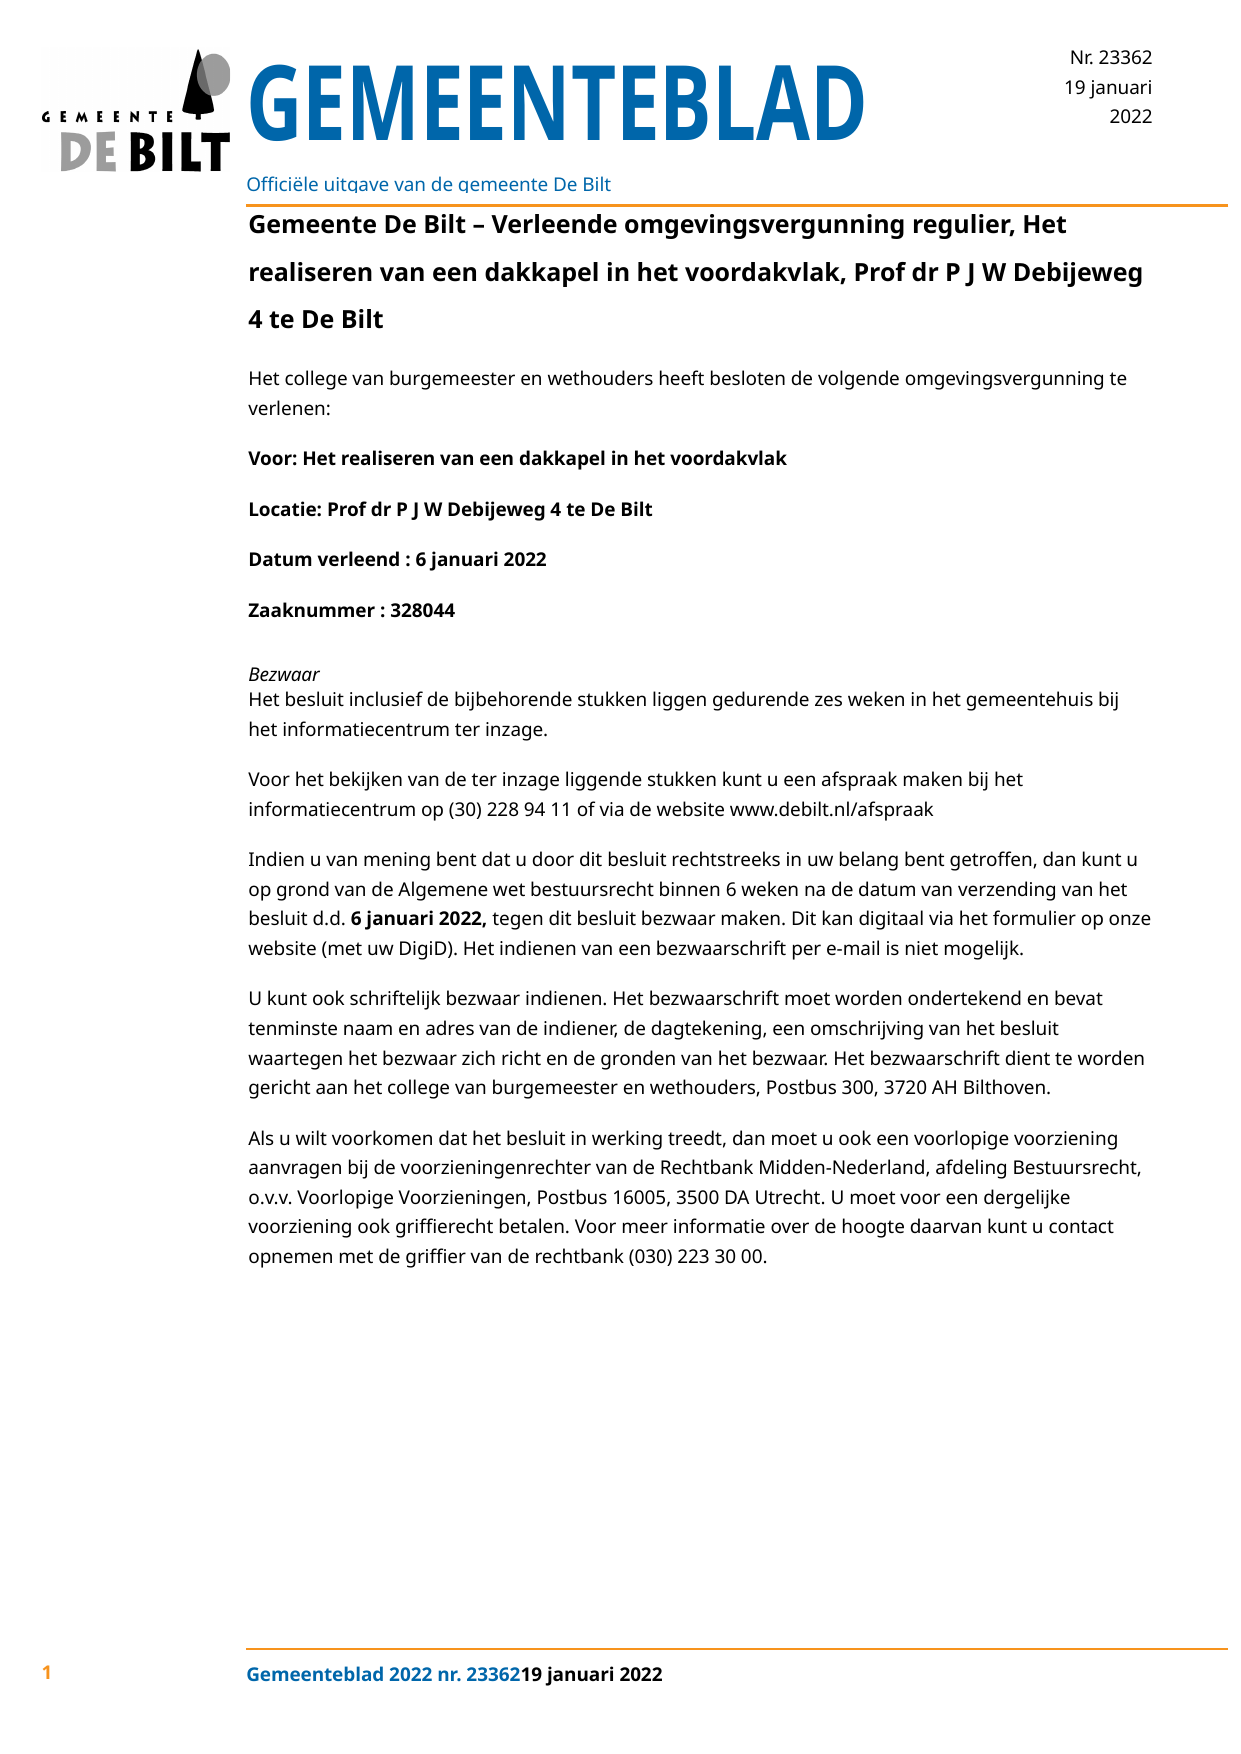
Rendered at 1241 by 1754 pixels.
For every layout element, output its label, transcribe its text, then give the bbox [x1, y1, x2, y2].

text Het college van burgemeester en wethouders heeft besloten de volgende omgevingsvergunning te verlenen: [248, 366, 1152, 421]
text Als u wilt voorkomen dat het besluit in werking treedt, dan moet u ook een voorlopige voorziening aanvragen bij de voorzieningenrechter van de Rechtbank Midden-Nederland, afdeling Bestuursrecht, o.v.v. Voorlopige Voorzieningen, Postbus 16005, 3500 DA Utrecht. U moet voor een dergelijke voorziening ook griffierecht betalen. Voor meer informatie over de hoogte daarvan kunt u contact opnemen met de griffier van de rechtbank (030) 223 30 00. [248, 1125, 1152, 1269]
text Locatie: Prof dr P J W Debijeweg 4 te De Bilt [248, 496, 1152, 522]
text Voor: Het realiseren van een dakkapel in het voordakvlak [248, 446, 1152, 471]
text Indien u van mening bent dat u door dit besluit rechtstreeks in uw belang bent getroffen, dan kunt u op grond van de Algemene wet bestuursrecht binnen 6 weken na de datum van verzending van het besluit d.d. 6 januari 2022, tegen dit besluit bezwaar maken. Dit kan digitaal via het formulier op onze website (met uw DigiD). Het indienen van een bezwaarschrift per e-mail is niet mogelijk. [248, 846, 1152, 961]
text Zaaknummer : 328044 [248, 597, 1152, 622]
picture [41, 47, 231, 172]
text Voor het bekijken van de ter inzage liggende stukken kunt u een afspraak maken bij het informatiecentrum op (30) 228 94 11 of via de website www.debilt.nl/afspraak [248, 766, 1152, 822]
text Datum verleend : 6 januari 2022 [248, 546, 1152, 572]
text Gemeente De Bilt – Verleende omgevingsvergunning regulier, Het realiseren van een dakkapel in het voordakvlak, Prof dr P J W Debijeweg 4 te De Bilt [248, 207, 1152, 336]
text U kunt ook schriftelijk bezwaar indienen. Het bezwaarschrift moet worden ondertekend en bevat tenminste naam en adres van de indiener, de dagtekening, een omschrijving van het besluit waartegen het bezwaar zich richt en de gronden van het bezwaar. Het bezwaarschrift dient te worden gericht aan het college van burgemeester en wethouders, Postbus 300, 3720 AH Bilthoven. [248, 986, 1152, 1100]
text Het besluit inclusief de bijbehorende stukken liggen gedurende zes weken in het gemeentehuis bij het informatiecentrum ter inzage. [248, 686, 1152, 742]
text Bezwaar [248, 661, 1152, 686]
